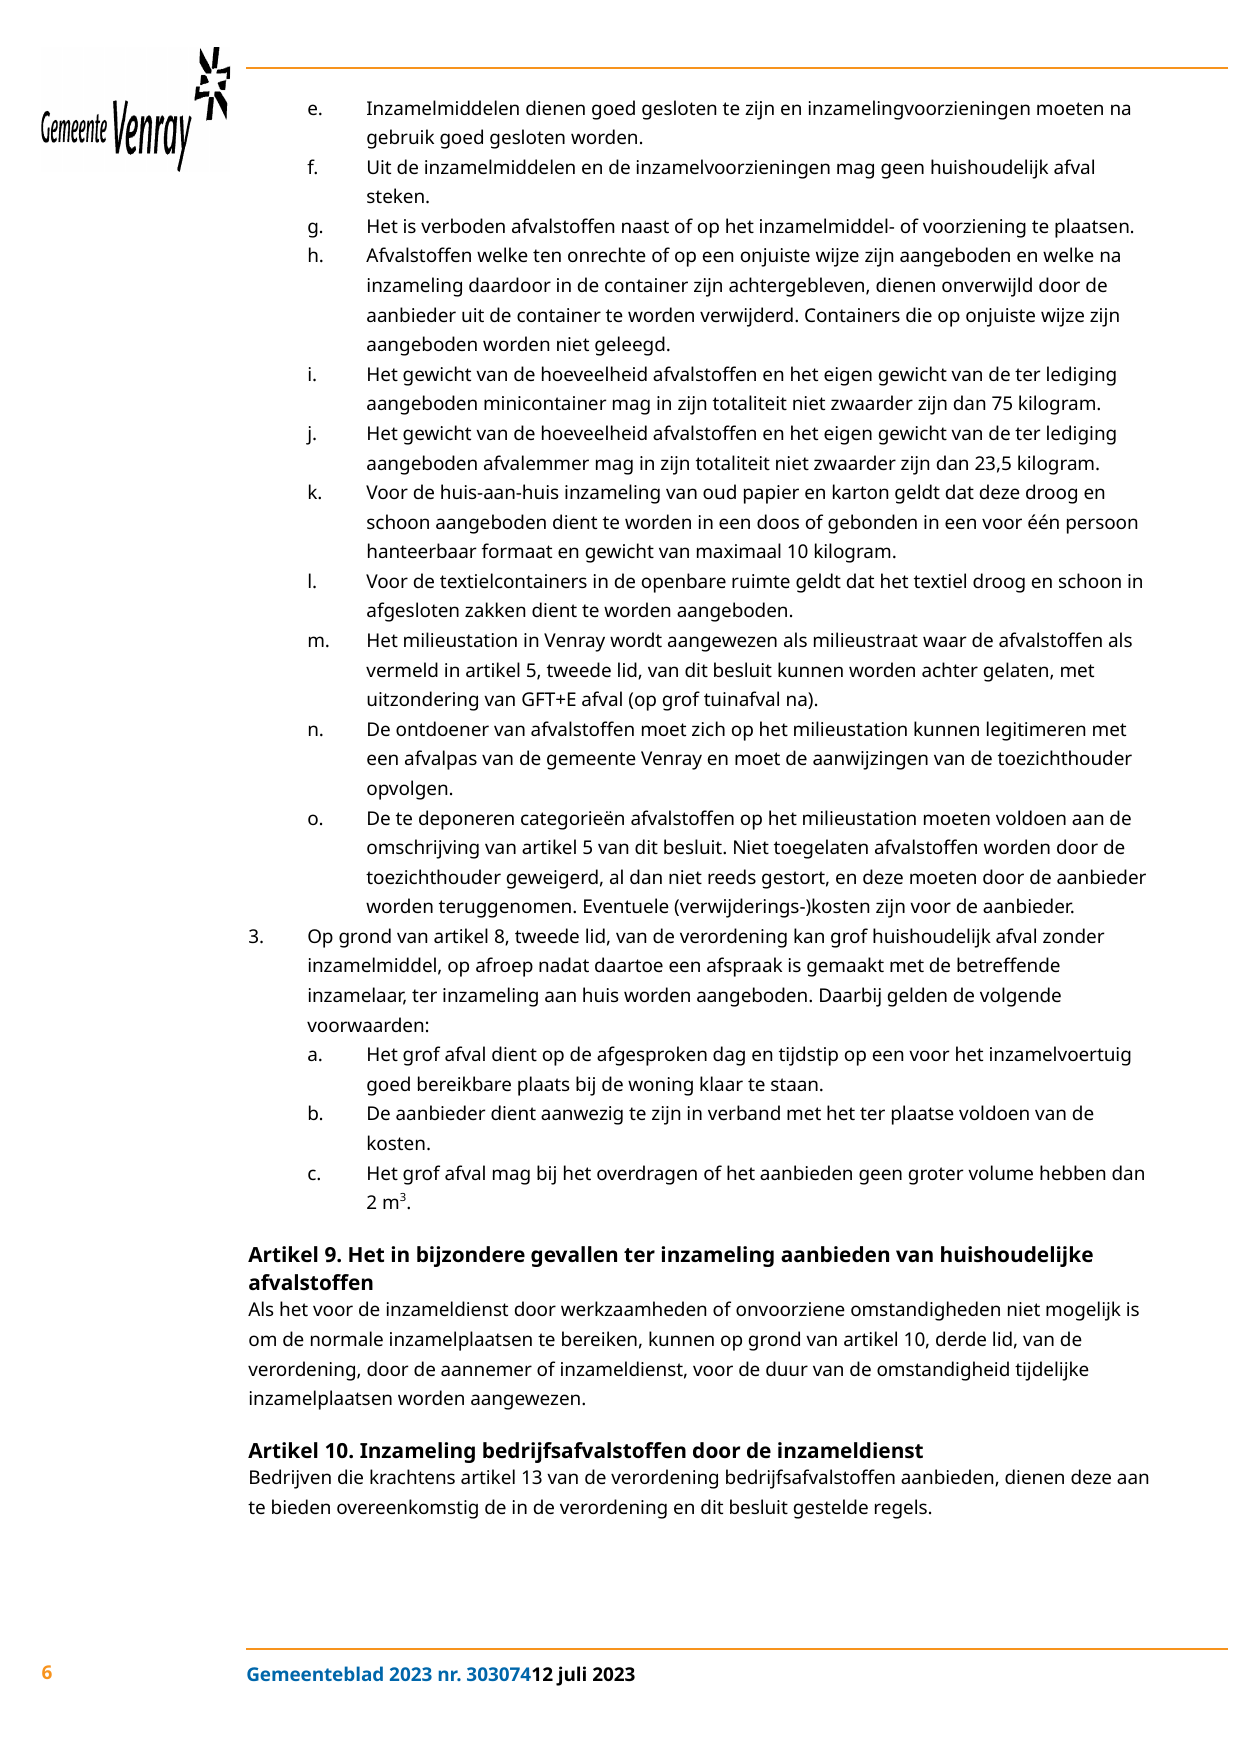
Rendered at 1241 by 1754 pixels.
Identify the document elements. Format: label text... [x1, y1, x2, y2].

text Artikel 10. Inzameling bedrijfsafvalstoffen door de inzameldienst [248, 1436, 1152, 1464]
list Het gewicht van de hoeveelheid afvalstoffen en het eigen gewicht van de ter lediging aangeboden afvalemmer mag in zijn totaliteit niet zwaarder zijn dan 23,5 kilogram. [307, 420, 1152, 476]
list Het gewicht van de hoeveelheid afvalstoffen en het eigen gewicht van de ter lediging aangeboden minicontainer mag in zijn totaliteit niet zwaarder zijn dan 75 kilogram. [307, 361, 1152, 416]
list Het is verboden afvalstoffen naast of op het inzamelmiddel- of voorziening te plaatsen. [307, 213, 1152, 239]
list Inzamelmiddelen dienen goed gesloten te zijn en inzamelingvoorzieningen moeten na gebruik goed gesloten worden. [307, 95, 1152, 150]
text Bedrijven die krachtens artikel 13 van de verordening bedrijfsafvalstoffen aanbieden, dienen deze aan te bieden overeenkomstig de in de verordening en dit besluit gestelde regels. [248, 1464, 1152, 1519]
list Voor de textielcontainers in de openbare ruimte geldt dat het textiel droog en schoon in afgesloten zakken dient te worden aangeboden. [307, 568, 1152, 623]
list Het milieustation in Venray wordt aangewezen als milieustraat waar de afvalstoffen als vermeld in artikel 5, tweede lid, van dit besluit kunnen worden achter gelaten, met uitzondering van GFT+E afval (op grof tuinafval na). [307, 627, 1152, 712]
list Voor de huis-aan-huis inzameling van oud papier en karton geldt dat deze droog en schoon aangeboden dient te worden in een doos of gebonden in een voor één persoon hanteerbaar formaat en gewicht van maximaal 10 kilogram. [307, 479, 1152, 564]
text Als het voor de inzameldienst door werkzaamheden of onvoorziene omstandigheden niet mogelijk is om de normale inzamelplaatsen te bereiken, kunnen op grond van artikel 10, derde lid, van de verordening, door de aannemer of inzameldienst, voor de duur van de omstandigheid tijdelijke inzamelplaatsen worden aangewezen. [248, 1297, 1152, 1411]
list Het grof afval dient op de afgesproken dag en tijdstip op een voor het inzamelvoertuig goed bereikbare plaats bij de woning klaar te staan. [307, 1041, 1152, 1097]
list De te deponeren categorieën afvalstoffen op het milieustation moeten voldoen aan de omschrijving van artikel 5 van dit besluit. Niet toegelaten afvalstoffen worden door de toezichthouder geweigerd, al dan niet reeds gestort, en deze moeten door de aanbieder worden teruggenomen. Eventuele (verwijderings-)kosten zijn voor de aanbieder. [307, 805, 1152, 919]
text Artikel 9. Het in bijzondere gevallen ter inzameling aanbieden van huishoudelijke afvalstoffen [248, 1240, 1152, 1297]
list Afvalstoffen welke ten onrechte of op een onjuiste wijze zijn aangeboden en welke na inzameling daardoor in de container zijn achtergebleven, dienen onverwijld door de aanbieder uit de container te worden verwijderd. Containers die op onjuiste wijze zijn aangeboden worden niet geleegd. [307, 243, 1152, 357]
list De ontdoener van afvalstoffen moet zich op het milieustation kunnen legitimeren met een afvalpas van de gemeente Venray en moet de aanwijzingen van de toezichthouder opvolgen. [307, 716, 1152, 801]
picture [41, 47, 231, 172]
list Het grof afval mag bij het overdragen of het aanbieden geen groter volume hebben dan 2 m3. [307, 1160, 1152, 1215]
list Uit de inzamelmiddelen en de inzamelvoorzieningen mag geen huishoudelijk afval steken. [307, 154, 1152, 209]
list Op grond van artikel 8, tweede lid, van de verordening kan grof huishoudelijk afval zonder inzamelmiddel, op afroep nadat daartoe een afspraak is gemaakt met de betreffende inzamelaar, ter inzameling aan huis worden aangeboden. Daarbij gelden de volgende voorwaarden: [248, 923, 1152, 1038]
list De aanbieder dient aanwezig te zijn in verband met het ter plaatse voldoen van de kosten. [307, 1101, 1152, 1156]
